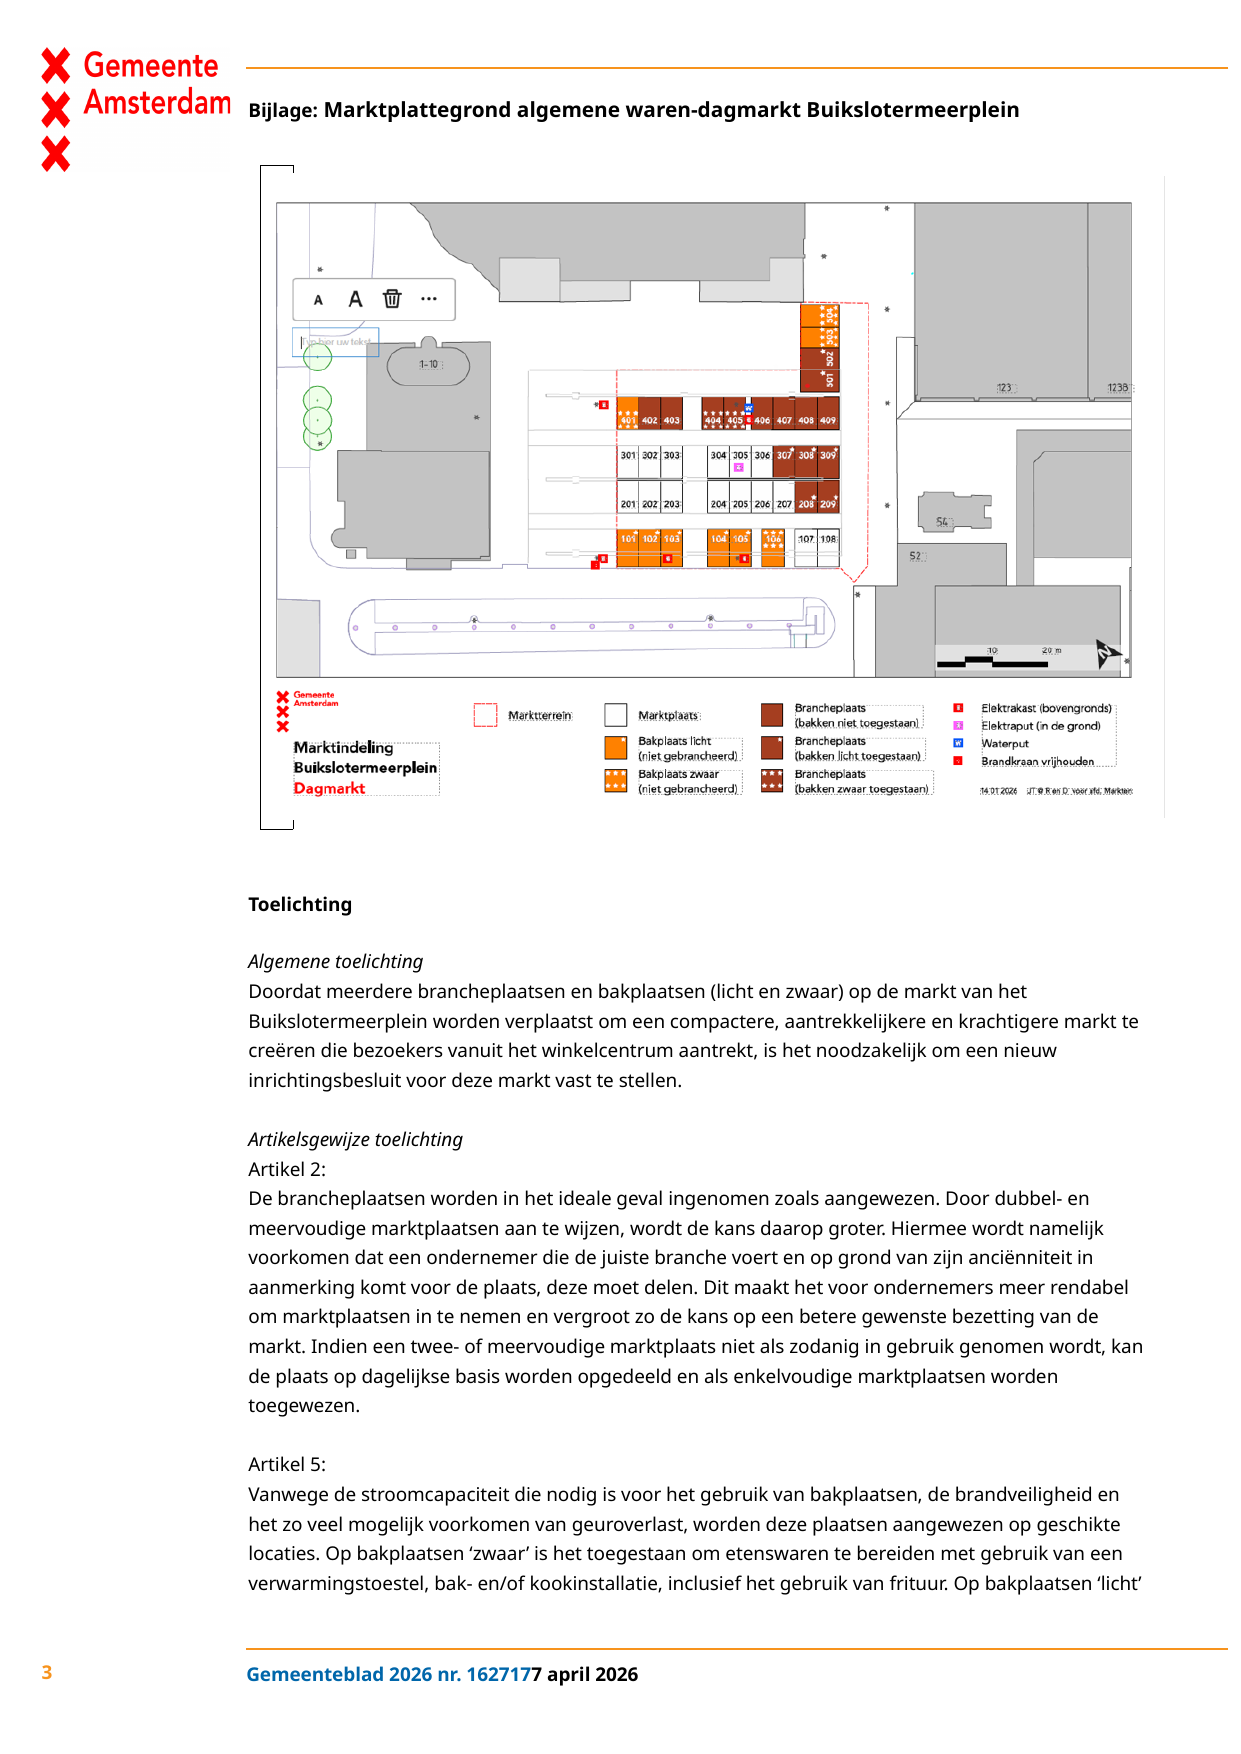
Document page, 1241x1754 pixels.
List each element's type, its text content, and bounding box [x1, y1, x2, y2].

picture [268, 173, 1173, 820]
text Doordat meerdere brancheplaatsen en bakplaatsen (licht en zwaar) op de markt van het Buikslotermeerplein worden verplaatst om een compactere, aantrekkelijkere en krachtigere markt te creëren die bezoekers vanuit het winkelcentrum aantrekt, is het noodzakelijk om een nieuw inrichtingsbesluit voor deze markt vast te stellen. [248, 978, 1152, 1093]
text Vanwege de stroomcapaciteit die nodig is voor het gebruik van bakplaatsen, de brandveiligheid en het zo veel mogelijk voorkomen van geuroverlast, worden deze plaatsen aangewezen op geschikte locaties. Op bakplaatsen ‘zwaar’ is het toegestaan om etenswaren te bereiden met gebruik van een verwarmingstoestel, bak- en/of kookinstallatie, inclusief het gebruik van frituur. Op bakplaatsen ‘licht’ [248, 1481, 1152, 1596]
text De brancheplaatsen worden in het ideale geval ingenomen zoals aangewezen. Door dubbel- en meervoudige marktplaatsen aan te wijzen, wordt de kans daarop groter. Hiermee wordt namelijk voorkomen dat een ondernemer die de juiste branche voert en op grond van zijn anciënniteit in aanmerking komt voor de plaats, deze moet delen. Dit maakt het voor ondernemers meer rendabel om marktplaatsen in te nemen en vergroot zo de kans op een betere gewenste bezetting van de markt. Indien een twee- of meervoudige marktplaats niet als zodanig in gebruik genomen wordt, kan de plaats op dagelijkse basis worden opgedeeld en als enkelvoudige marktplaatsen worden toegewezen. [248, 1185, 1152, 1418]
text Artikel 2: [248, 1156, 1152, 1181]
text Artikelsgewijze toelichting [248, 1126, 1152, 1152]
text Artikel 5: [248, 1452, 1152, 1477]
text Toelichting [248, 880, 1152, 919]
text Bijlage: Marktplattegrond algemene waren-dagmarkt Buikslotermeerplein [248, 95, 1152, 123]
text Algemene toelichting [248, 949, 1152, 974]
picture [41, 47, 231, 172]
